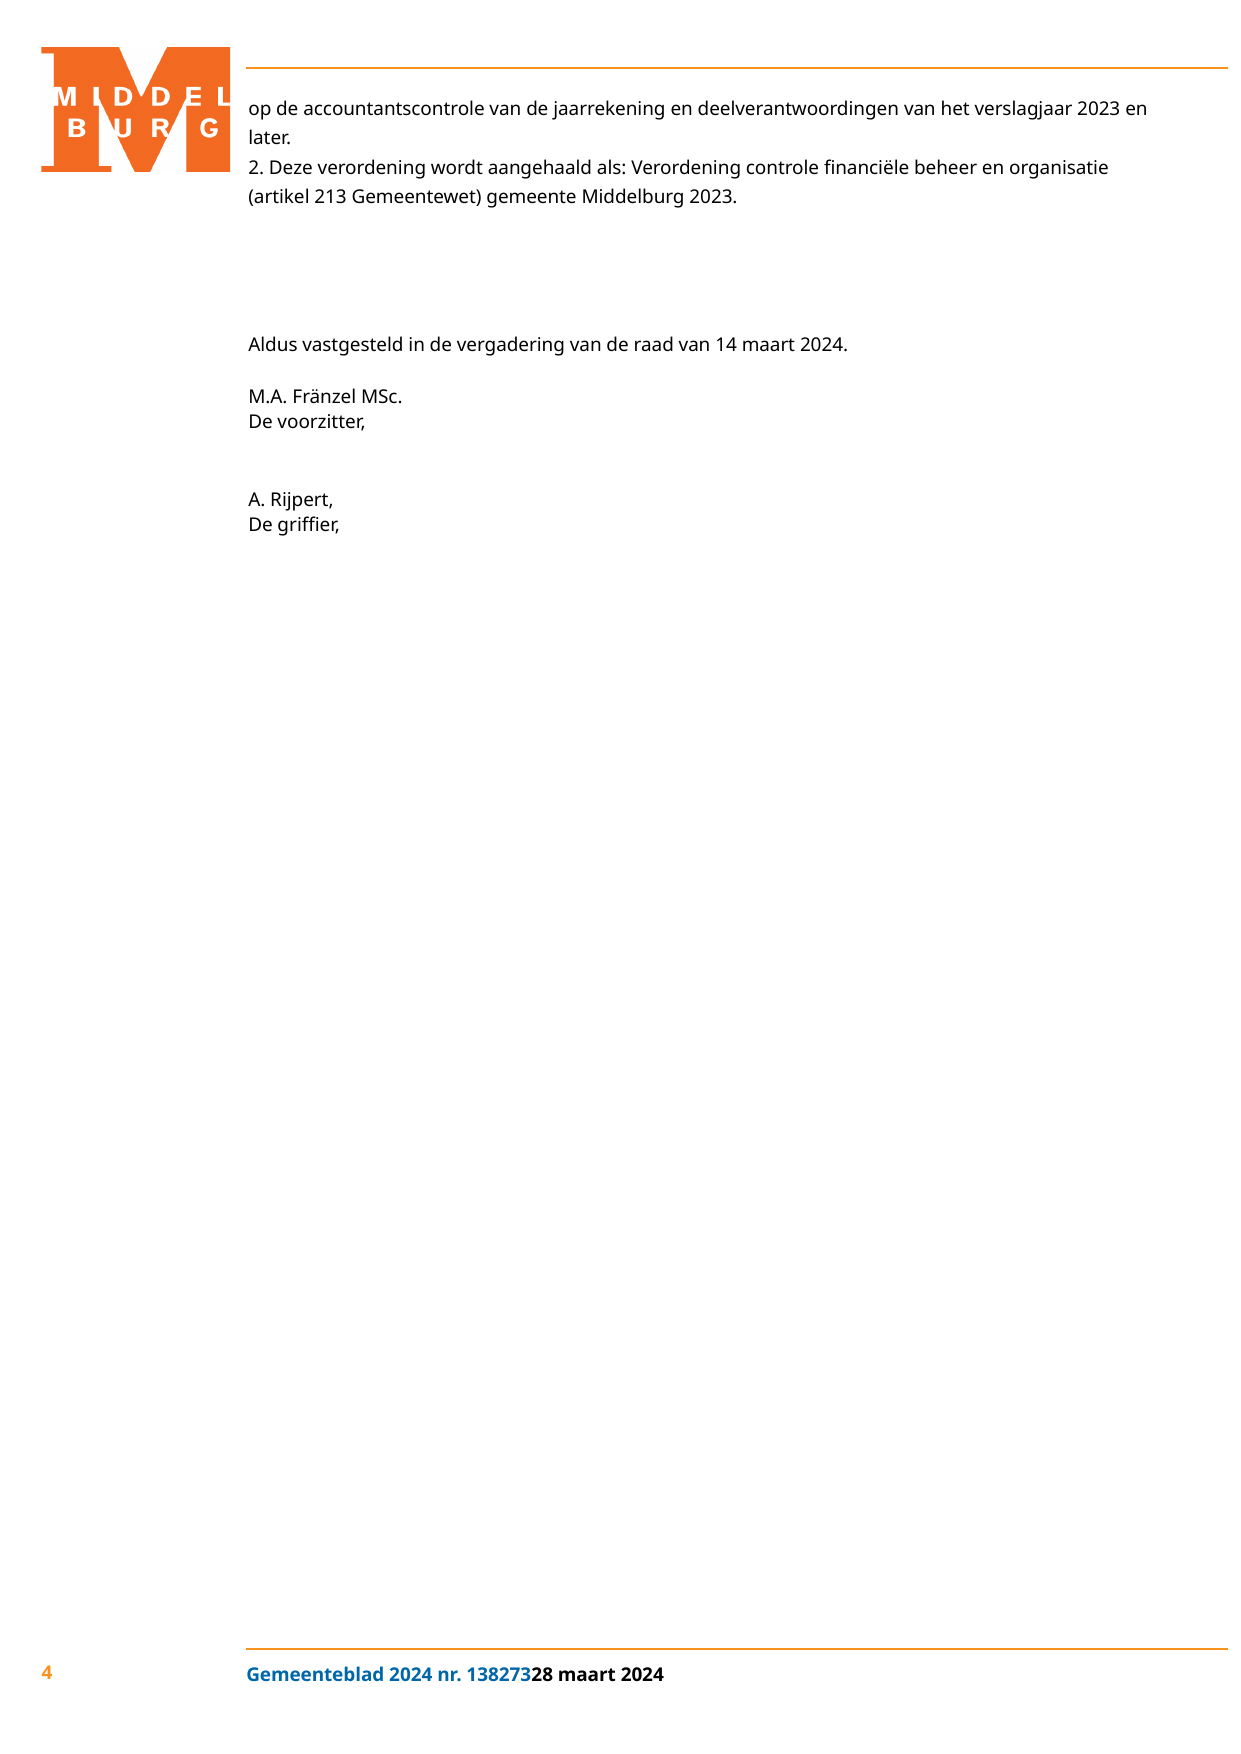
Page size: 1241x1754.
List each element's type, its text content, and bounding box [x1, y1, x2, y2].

picture [41, 47, 231, 172]
text De voorzitter, [248, 409, 1152, 434]
text A. Rijpert, [248, 486, 1152, 512]
text De griffier, [248, 512, 1152, 537]
text M.A. Fränzel MSc. [248, 383, 1152, 409]
text op de accountantscontrole van de jaarrekening en deelverantwoordingen van het verslagjaar 2023 en later. [248, 95, 1152, 150]
text Aldus vastgesteld in de vergadering van de raad van 14 maart 2024. [248, 331, 1152, 357]
text 2. Deze verordening wordt aangehaald als: Verordening controle financiële beheer en organisatie (artikel 213 Gemeentewet) gemeente Middelburg 2023. [248, 154, 1152, 209]
